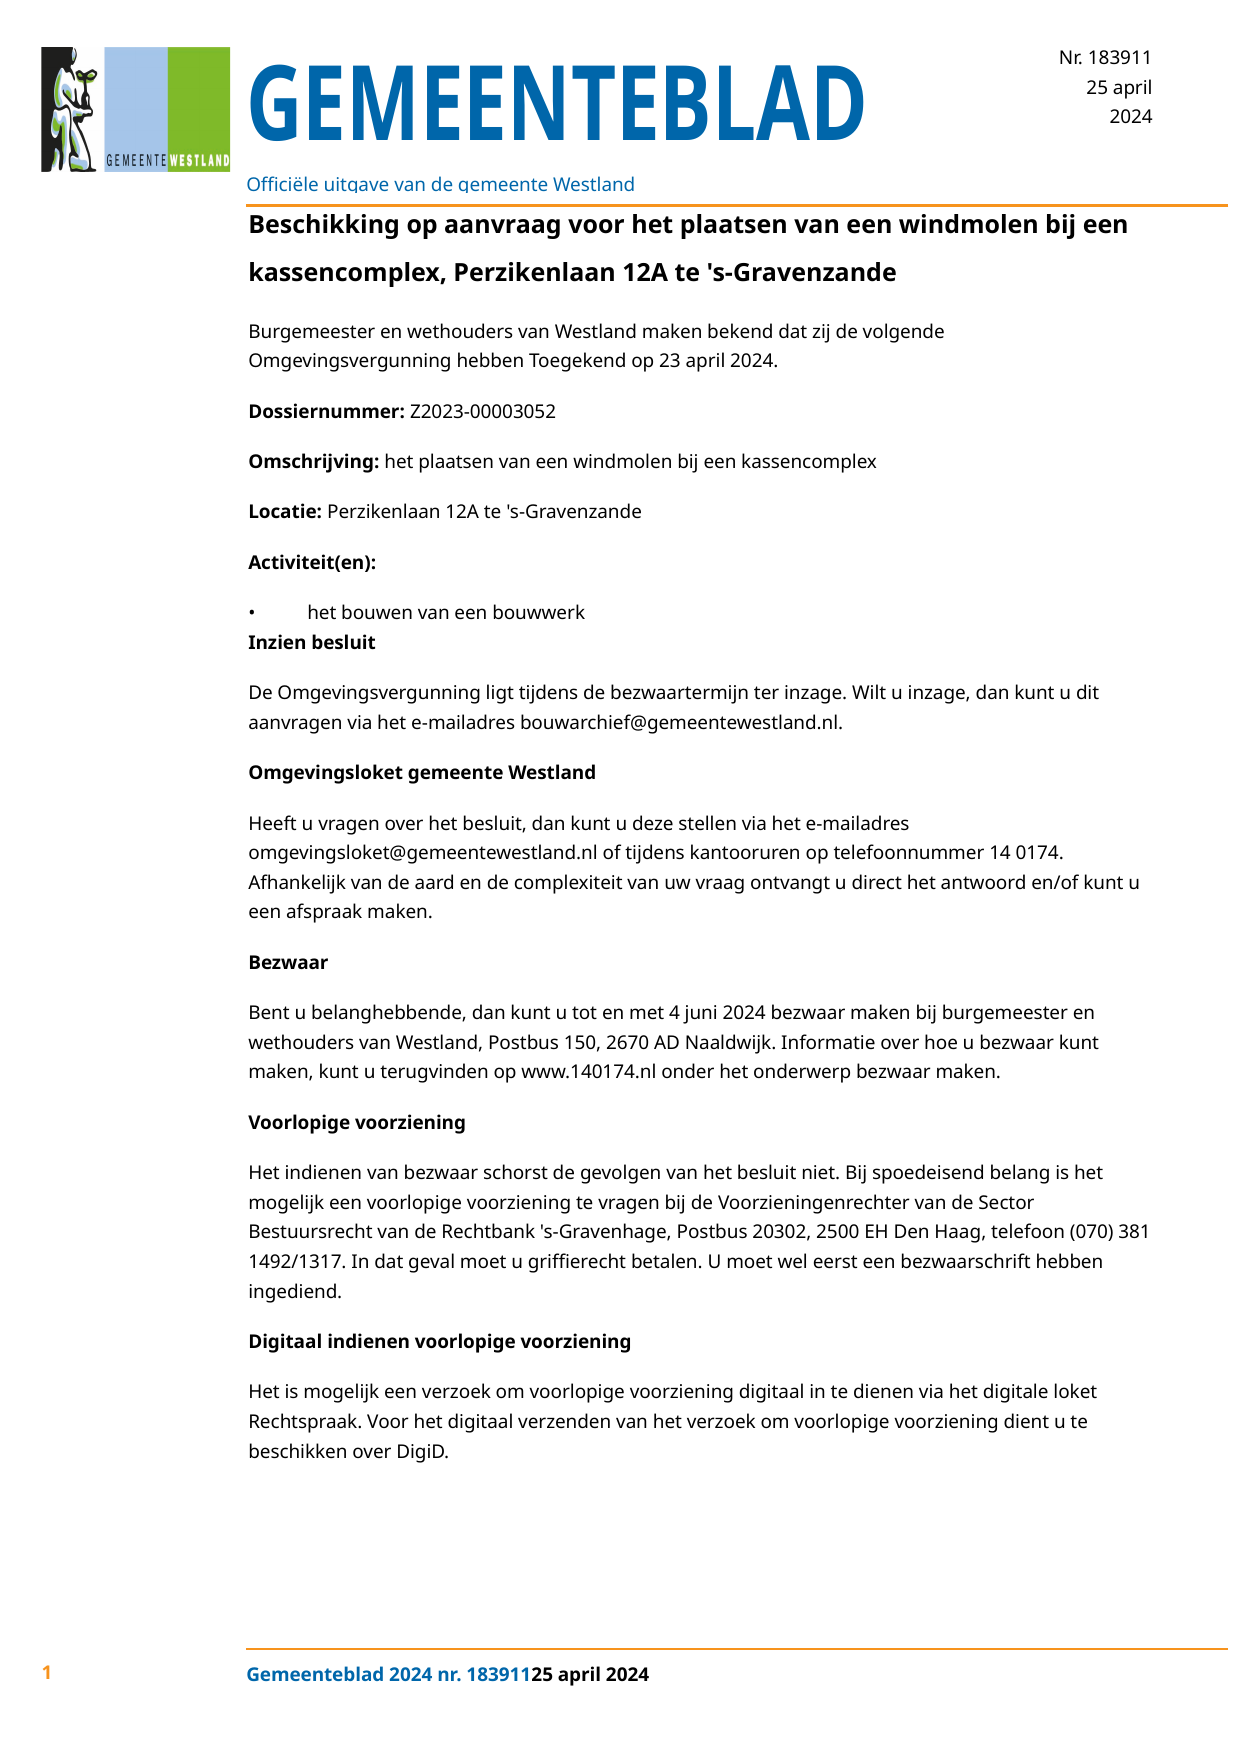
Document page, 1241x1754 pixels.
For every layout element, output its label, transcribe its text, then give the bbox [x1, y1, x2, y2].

text De Omgevingsvergunning ligt tijdens de bezwaartermijn ter inzage. Wilt u inzage, dan kunt u dit aanvragen via het e-mailadres bouwarchief@gemeentewestland.nl. [248, 679, 1152, 735]
text Bent u belanghebbende, dan kunt u tot en met 4 juni 2024 bezwaar maken bij burgemeester en wethouders van Westland, Postbus 150, 2670 AD Naaldwijk. Informatie over hoe u bezwaar kunt maken, kunt u terugvinden op www.140174.nl onder het onderwerp bezwaar maken. [248, 999, 1152, 1084]
text Omschrijving: het plaatsen van een windmolen bij een kassencomplex [248, 448, 1152, 474]
text Heeft u vragen over het besluit, dan kunt u deze stellen via het e-mailadres omgevingsloket@gemeentewestland.nl of tijdens kantooruren op telefoonnummer 14 0174. Afhankelijk van de aard en de complexiteit van uw vraag ontvangt u direct het antwoord en/of kunt u een afspraak maken. [248, 810, 1152, 924]
text Het indienen van bezwaar schorst de gevolgen van het besluit niet. Bij spoedeisend belang is het mogelijk een voorlopige voorziening te vragen bij de Voorzieningenrechter van de Sector Bestuursrecht van de Rechtbank 's-Gravenhage, Postbus 20302, 2500 EH Den Haag, telefoon (070) 381 1492/1317. In dat geval moet u griffierecht betalen. U moet wel eerst een bezwaarschrift hebben ingediend. [248, 1159, 1152, 1304]
text Dossiernummer: Z2023-00003052 [248, 398, 1152, 424]
list het bouwen van een bouwwerk [248, 599, 1152, 625]
text Inzien besluit [248, 629, 1152, 655]
text Voorlopige voorziening [248, 1109, 1152, 1135]
text Digitaal indienen voorlopige voorziening [248, 1328, 1152, 1354]
text Activiteit(en): [248, 549, 1152, 575]
text Omgevingsloket gemeente Westland [248, 759, 1152, 785]
picture [41, 47, 231, 172]
text Het is mogelijk een verzoek om voorlopige voorziening digitaal in te dienen via het digitale loket Rechtspraak. Voor het digitaal verzenden van het verzoek om voorlopige voorziening dient u te beschikken over DigiD. [248, 1379, 1152, 1464]
text Beschikking op aanvraag voor het plaatsen van een windmolen bij een kassencomplex, Perzikenlaan 12A te 's-Gravenzande [248, 207, 1152, 288]
text Burgemeester en wethouders van Westland maken bekend dat zij de volgende Omgevingsvergunning hebben Toegekend op 23 april 2024. [248, 318, 1152, 373]
text Bezwaar [248, 949, 1152, 975]
text Locatie: Perzikenlaan 12A te 's-Gravenzande [248, 499, 1152, 524]
